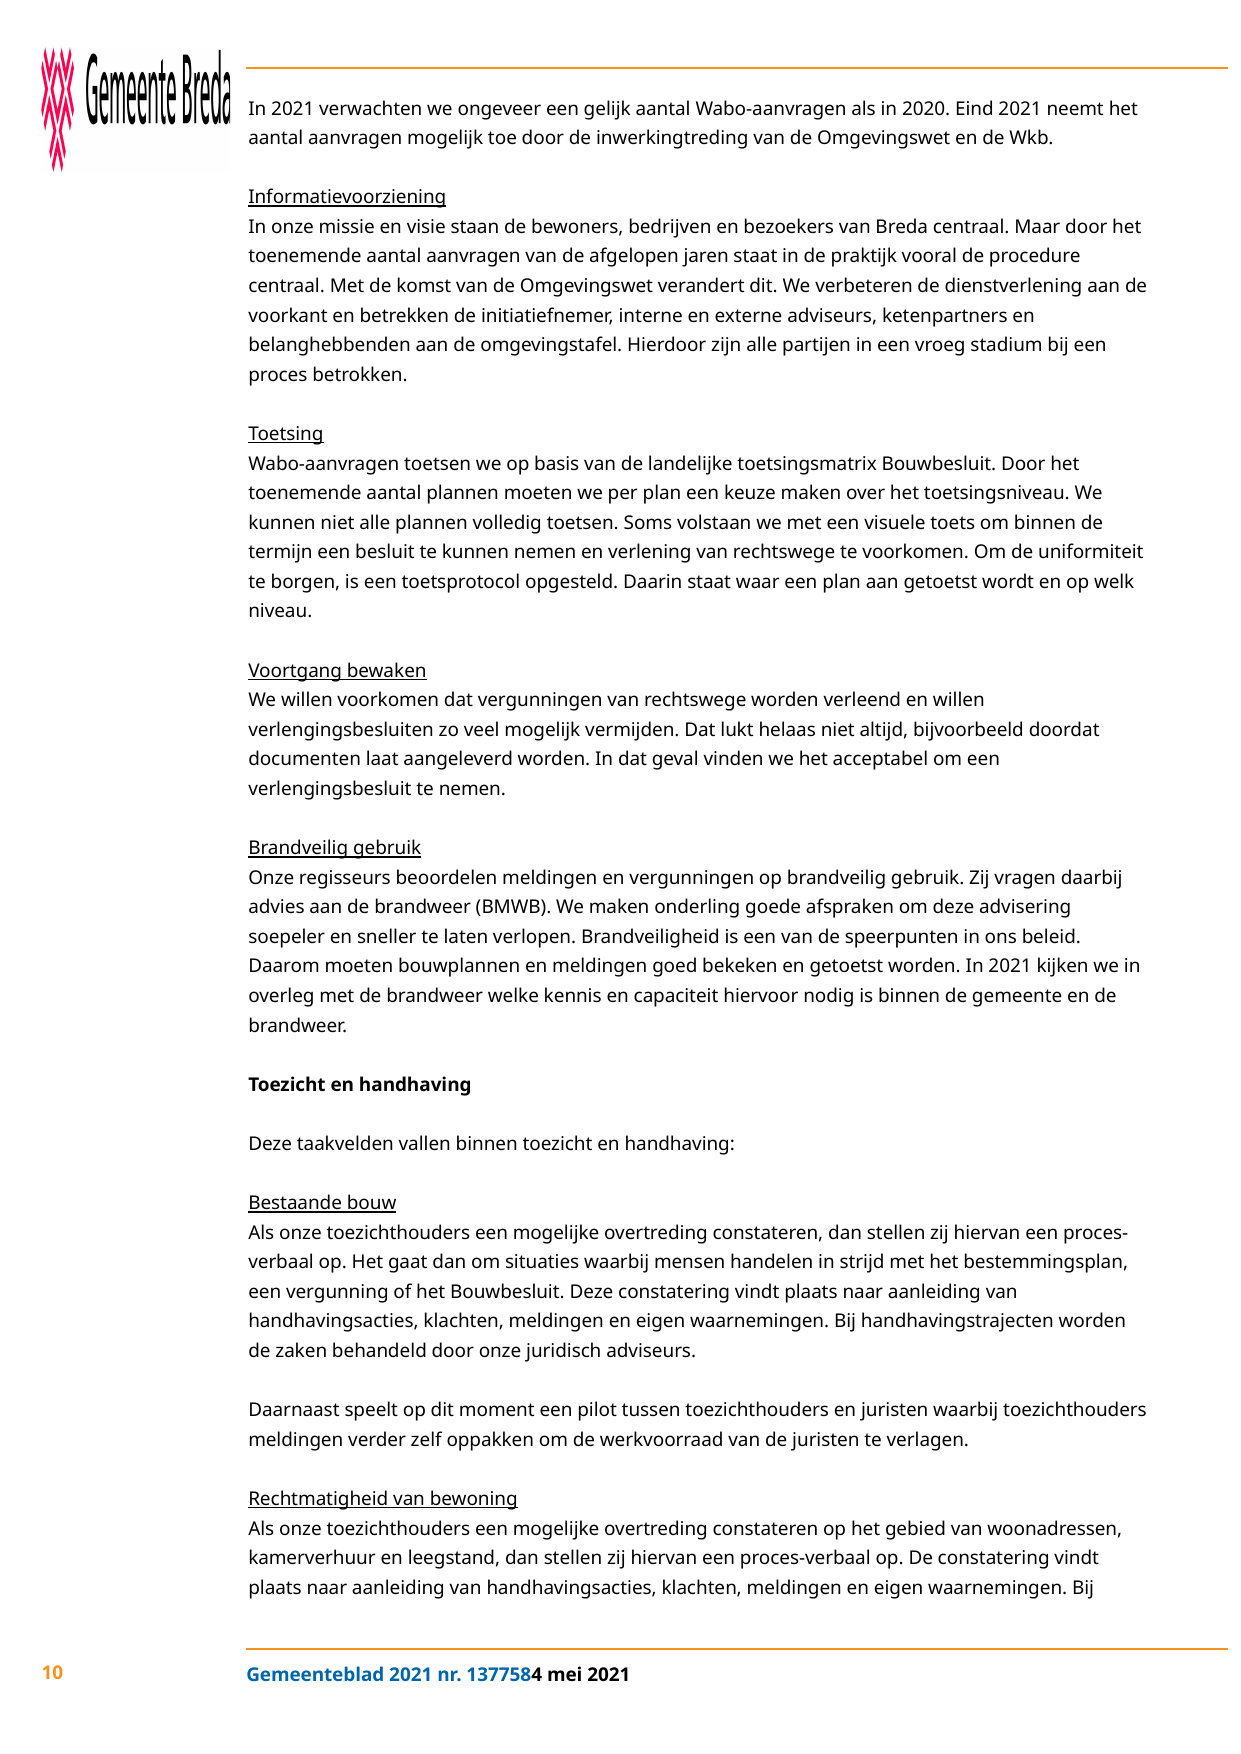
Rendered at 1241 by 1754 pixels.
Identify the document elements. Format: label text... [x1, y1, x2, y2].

text Als onze toezichthouders een mogelijke overtreding constateren, dan stellen zij hiervan een proces-verbaal op. Het gaat dan om situaties waarbij mensen handelen in strijd met het bestemmingsplan, een vergunning of het Bouwbesluit. Deze constatering vindt plaats naar aanleiding van handhavingsacties, klachten, meldingen en eigen waarnemingen. Bij handhavingstrajecten worden de zaken behandeld door onze juridisch adviseurs. [248, 1219, 1152, 1363]
picture [41, 47, 231, 172]
text Voortgang bewaken [248, 657, 1152, 683]
text In onze missie en visie staan de bewoners, bedrijven en bezoekers van Breda centraal. Maar door het toenemende aantal aanvragen van de afgelopen jaren staat in de praktijk vooral de procedure centraal. Met de komst van de Omgevingswet verandert dit. We verbeteren de dienstverlening aan de voorkant en betrekken de initiatiefnemer, interne en externe adviseurs, ketenpartners en belanghebbenden aan de omgevingstafel. Hierdoor zijn alle partijen in een vroeg stadium bij een proces betrokken. [248, 213, 1152, 387]
text Toetsing [248, 420, 1152, 446]
text Deze taakvelden vallen binnen toezicht en handhaving: [248, 1130, 1152, 1156]
text Daarnaast speelt op dit moment een pilot tussen toezichthouders en juristen waarbij toezichthouders meldingen verder zelf oppakken om de werkvoorraad van de juristen te verlagen. [248, 1396, 1152, 1452]
text Brandveilig gebruik [248, 834, 1152, 860]
text Onze regisseurs beoordelen meldingen en vergunningen op brandveilig gebruik. Zij vragen daarbij advies aan de brandweer (BMWB). We maken onderling goede afspraken om deze advisering soepeler en sneller te laten verlopen. Brandveiligheid is een van de speerpunten in ons beleid. Daarom moeten bouwplannen en meldingen goed bekeken en getoetst worden. In 2021 kijken we in overleg met de brandweer welke kennis en capaciteit hiervoor nodig is binnen de gemeente en de brandweer. [248, 864, 1152, 1038]
text Rechtmatigheid van bewoning [248, 1485, 1152, 1511]
text We willen voorkomen dat vergunningen van rechtswege worden verleend en willen verlengingsbesluiten zo veel mogelijk vermijden. Dat lukt helaas niet altijd, bijvoorbeeld doordat documenten laat aangeleverd worden. In dat geval vinden we het acceptabel om een verlengingsbesluit te nemen. [248, 686, 1152, 801]
text Informatievoorziening [248, 183, 1152, 209]
text Toezicht en handhaving [248, 1071, 1152, 1097]
text Wabo-aanvragen toetsen we op basis van de landelijke toetsingsmatrix Bouwbesluit. Door het toenemende aantal plannen moeten we per plan een keuze maken over het toetsingsniveau. We kunnen niet alle plannen volledig toetsen. Soms volstaan we met een visuele toets om binnen de termijn een besluit te kunnen nemen en verlening van rechtswege te voorkomen. Om de uniformiteit te borgen, is een toetsprotocol opgesteld. Daarin staat waar een plan aan getoetst wordt en op welk niveau. [248, 450, 1152, 623]
text Bestaande bouw [248, 1189, 1152, 1215]
text In 2021 verwachten we ongeveer een gelijk aantal Wabo-aanvragen als in 2020. Eind 2021 neemt het aantal aanvragen mogelijk toe door de inwerkingtreding van de Omgevingswet en de Wkb. [248, 95, 1152, 150]
text Als onze toezichthouders een mogelijke overtreding constateren op het gebied van woonadressen, kamerverhuur en leegstand, dan stellen zij hiervan een proces-verbaal op. De constatering vindt plaats naar aanleiding van handhavingsacties, klachten, meldingen en eigen waarnemingen. Bij [248, 1515, 1152, 1600]
